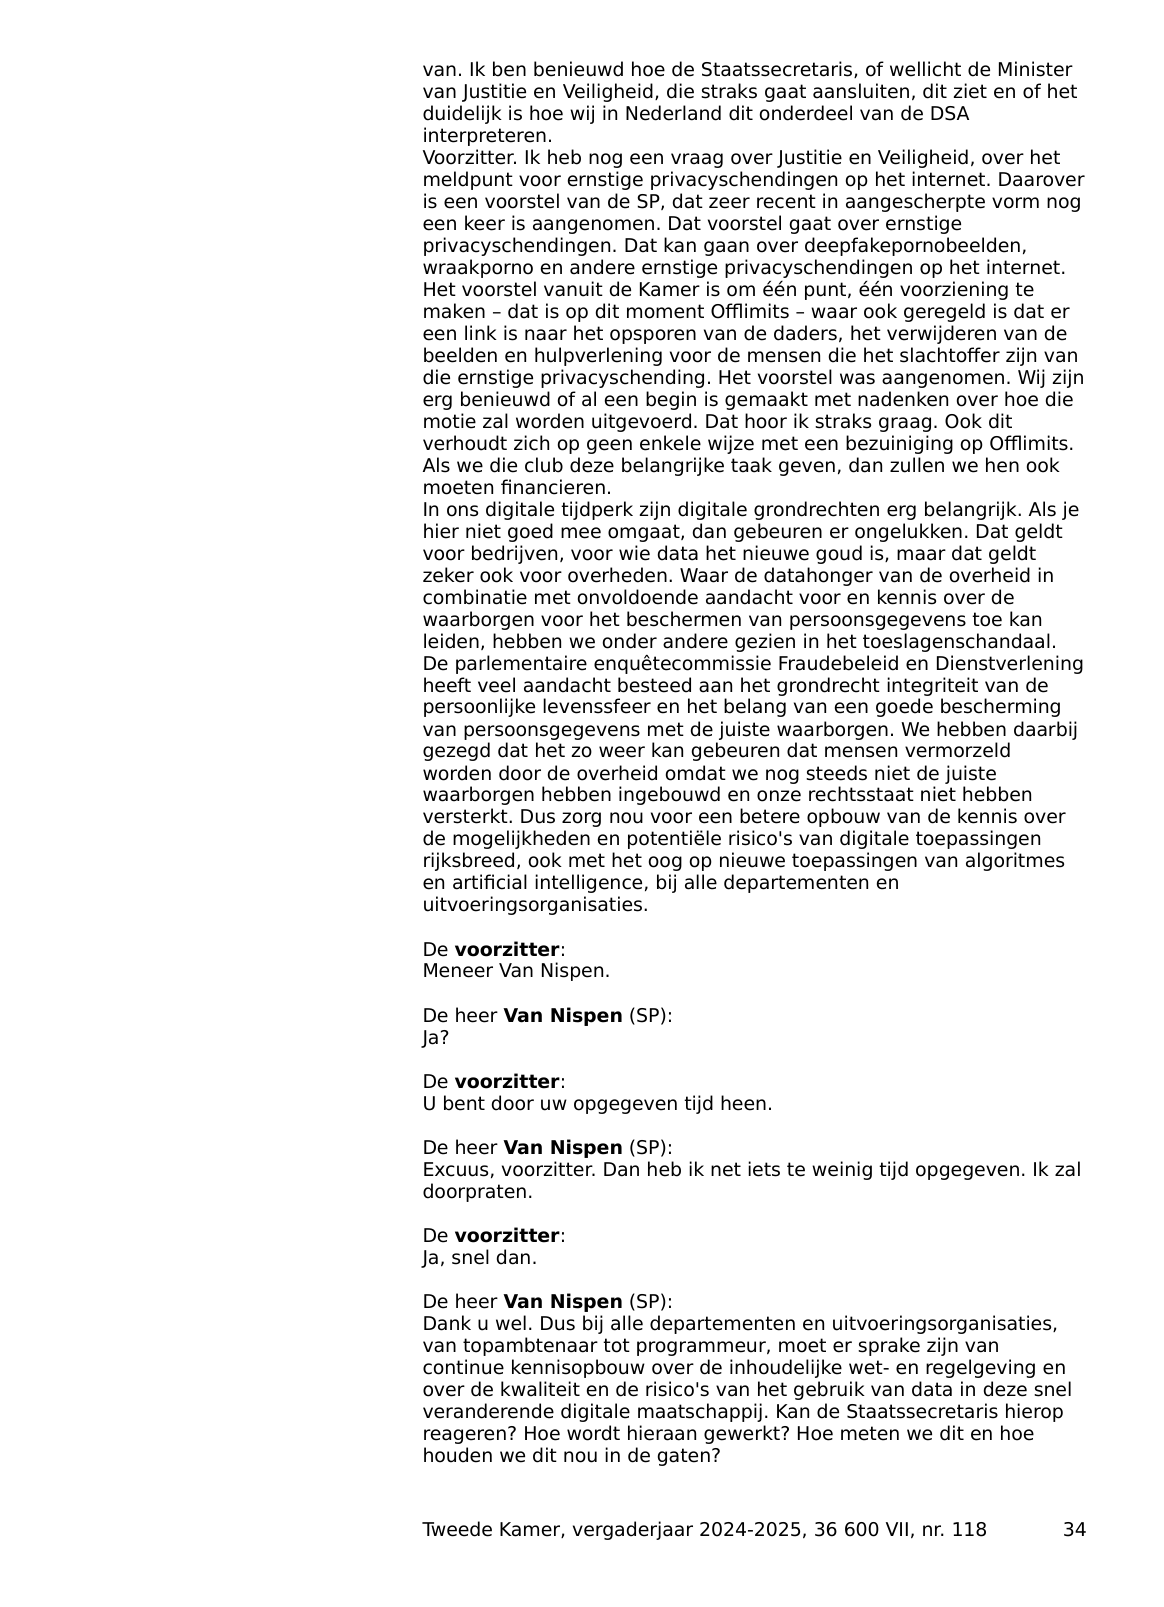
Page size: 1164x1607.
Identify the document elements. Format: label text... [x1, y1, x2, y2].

text U bent door uw opgegeven tijd heen. [422, 1093, 1087, 1115]
text De voorzitter: [422, 1071, 1087, 1093]
text De voorzitter: [422, 1225, 1087, 1247]
text De voorzitter: [422, 938, 1087, 960]
text De heer Van Nispen (SP): [422, 1004, 1087, 1027]
text Ja? [422, 1027, 1087, 1048]
text De heer Van Nispen (SP): [422, 1137, 1087, 1159]
text Excuus, voorzitter. Dan heb ik net iets te weinig tijd opgegeven. Ik zal doorpraten. [422, 1159, 1087, 1203]
text In ons digitale tijdperk zijn digitale grondrechten erg belangrijk. Als je hier niet goed mee omgaat, dan gebeuren er ongelukken. Dat geldt voor bedrijven, voor wie data het nieuwe goud is, maar dat geldt zeker ook voor overheden. Waar de datahonger van de overheid in combinatie met onvoldoende aandacht voor en kennis over de waarborgen voor het beschermen van persoonsgegevens toe kan leiden, hebben we onder andere gezien in het toeslagenschandaal. De parlementaire enquêtecommissie Fraudebeleid en Dienstverlening heeft veel aandacht besteed aan het grondrecht integriteit van de persoonlijke levenssfeer en het belang van een goede bescherming van persoonsgegevens met de juiste waarborgen. We hebben daarbij gezegd dat het zo weer kan gebeuren dat mensen vermorzeld worden door de overheid omdat we nog steeds niet de juiste waarborgen hebben ingebouwd en onze rechtsstaat niet hebben versterkt. Dus zorg nou voor een betere opbouw van de kennis over de mogelijkheden en potentiële risico's van digitale toepassingen rijksbreed, ook met het oog op nieuwe toepassingen van algoritmes en artificial intelligence, bij alle departementen en uitvoeringsorganisaties. [422, 499, 1087, 916]
text van. Ik ben benieuwd hoe de Staatssecretaris, of wellicht de Minister van Justitie en Veiligheid, die straks gaat aansluiten, dit ziet en of het duidelijk is hoe wij in Nederland dit onderdeel van de DSA interpreteren. [422, 59, 1087, 147]
text Dank u wel. Dus bij alle departementen en uitvoeringsorganisaties, van topambtenaar tot programmeur, moet er sprake zijn van continue kennisopbouw over de inhoudelijke wet- en regelgeving en over de kwaliteit en de risico's van het gebruik van data in deze snel veranderende digitale maatschappij. Kan de Staatssecretaris hierop reageren? Hoe wordt hieraan gewerkt? Hoe meten we dit en hoe houden we dit nou in de gaten? [422, 1313, 1087, 1467]
text Ja, snel dan. [422, 1247, 1087, 1269]
text De heer Van Nispen (SP): [422, 1291, 1087, 1313]
text Voorzitter. Ik heb nog een vraag over Justitie en Veiligheid, over het meldpunt voor ernstige privacyschendingen op het internet. Daarover is een voorstel van de SP, dat zeer recent in aangescherpte vorm nog een keer is aangenomen. Dat voorstel gaat over ernstige privacyschendingen. Dat kan gaan over deepfakepornobeelden, wraakporno en andere ernstige privacyschendingen op het internet. Het voorstel vanuit de Kamer is om één punt, één voorziening te maken – dat is op dit moment Offlimits – waar ook geregeld is dat er een link is naar het opsporen van de daders, het verwijderen van de beelden en hulpverlening voor de mensen die het slachtoffer zijn van die ernstige privacyschending. Het voorstel was aangenomen. Wij zijn erg benieuwd of al een begin is gemaakt met nadenken over hoe die motie zal worden uitgevoerd. Dat hoor ik straks graag. Ook dit verhoudt zich op geen enkele wijze met een bezuiniging op Offlimits. Als we die club deze belangrijke taak geven, dan zullen we hen ook moeten financieren. [422, 147, 1087, 499]
text Meneer Van Nispen. [422, 960, 1087, 982]
